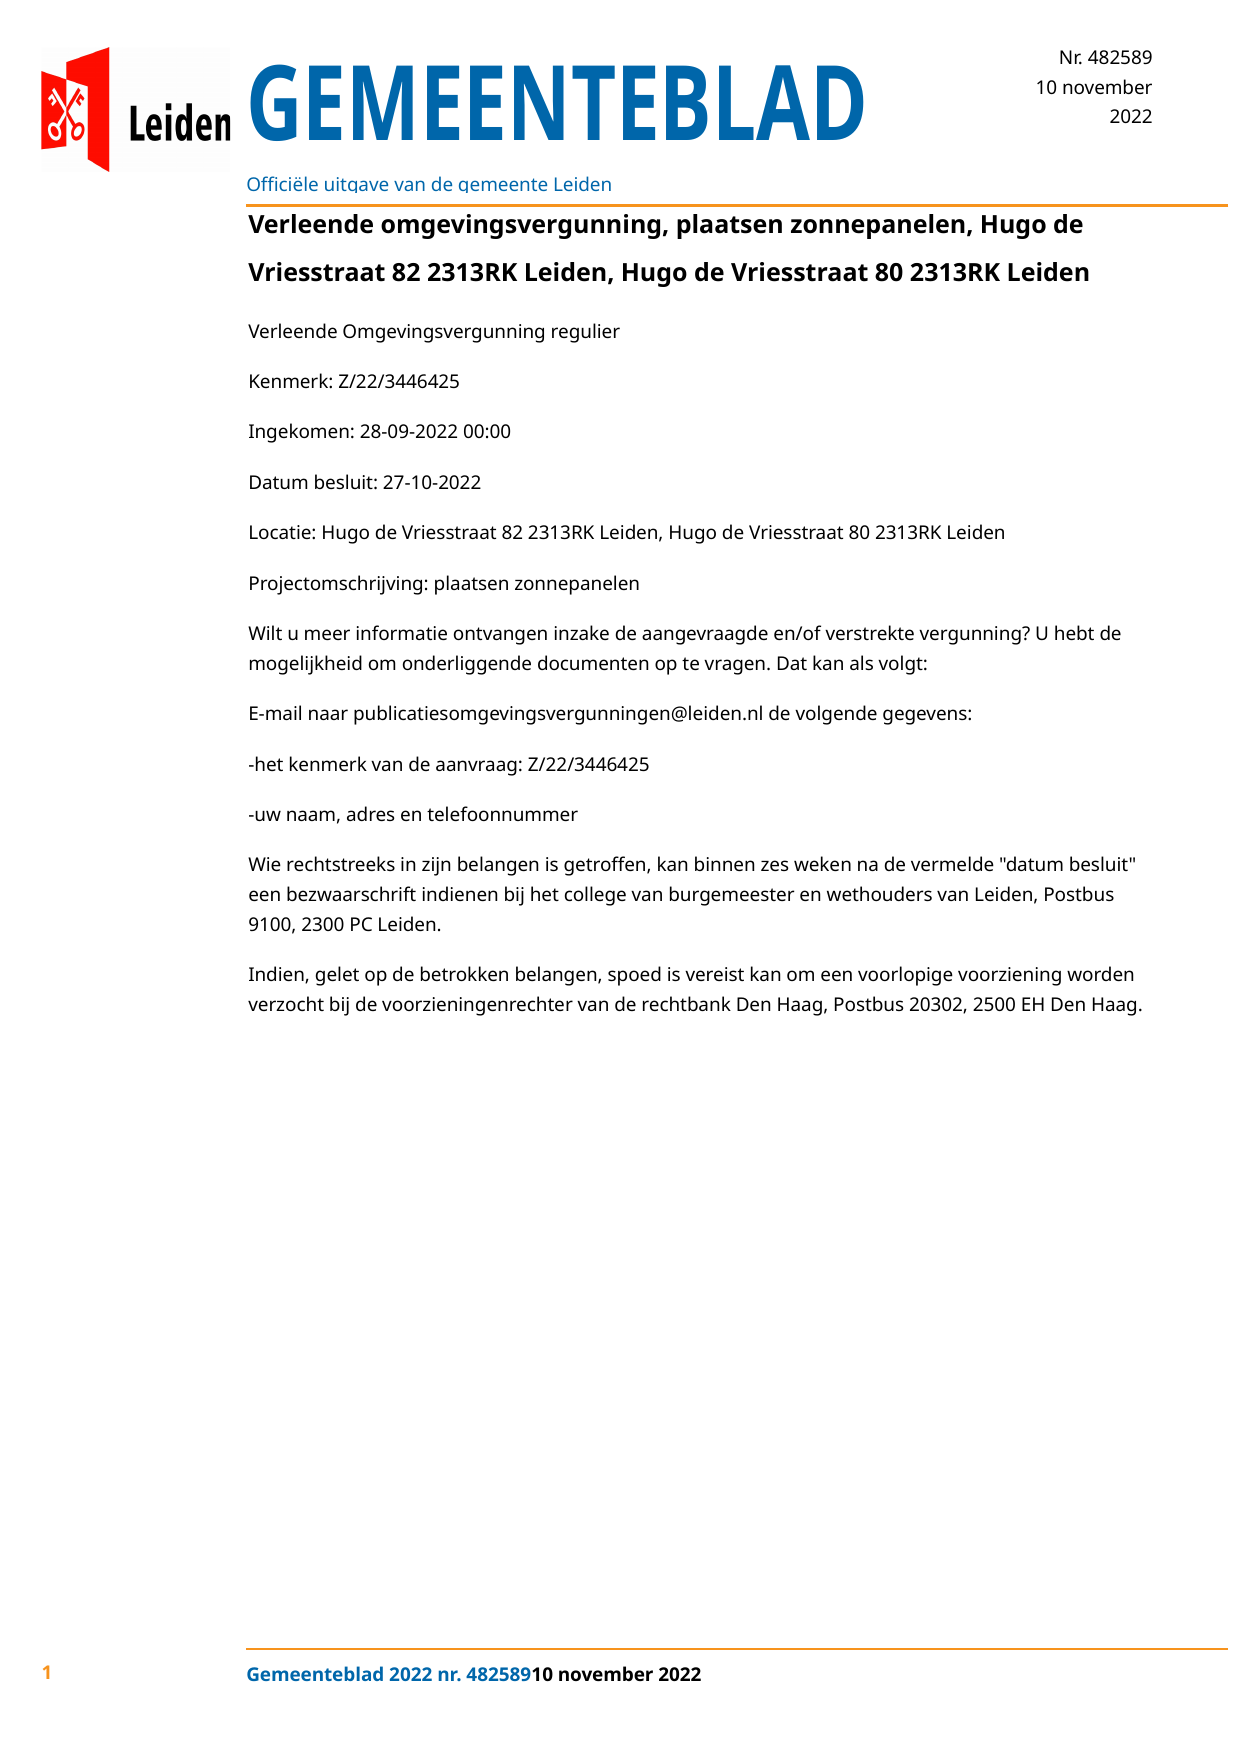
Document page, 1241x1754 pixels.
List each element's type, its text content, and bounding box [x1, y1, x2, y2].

text Ingekomen: 28-09-2022 00:00 [248, 419, 1152, 444]
text Projectomschrijving: plaatsen zonnepanelen [248, 570, 1152, 596]
text Wilt u meer informatie ontvangen inzake de aangevraagde en/of verstrekte vergunning? U hebt de mogelijkheid om onderliggende documenten op te vragen. Dat kan als volgt: [248, 620, 1152, 676]
text Wie rechtstreeks in zijn belangen is getroffen, kan binnen zes weken na de vermelde "datum besluit" een bezwaarschrift indienen bij het college van burgemeester en wethouders van Leiden, Postbus 9100, 2300 PC Leiden. [248, 852, 1152, 937]
text Verleende Omgevingsvergunning regulier [248, 318, 1152, 344]
picture [41, 47, 231, 172]
text -het kenmerk van de aanvraag: Z/22/3446425 [248, 751, 1152, 777]
text Locatie: Hugo de Vriesstraat 82 2313RK Leiden, Hugo de Vriesstraat 80 2313RK Leiden [248, 519, 1152, 545]
text Indien, gelet op de betrokken belangen, spoed is vereist kan om een voorlopige voorziening worden verzocht bij de voorzieningenrechter van de rechtbank Den Haag, Postbus 20302, 2500 EH Den Haag. [248, 961, 1152, 1017]
text Kenmerk: Z/22/3446425 [248, 368, 1152, 394]
text Verleende omgevingsvergunning, plaatsen zonnepanelen, Hugo de Vriesstraat 82 2313RK Leiden, Hugo de Vriesstraat 80 2313RK Leiden [248, 207, 1152, 288]
text -uw naam, adres en telefoonnummer [248, 801, 1152, 827]
text Datum besluit: 27-10-2022 [248, 469, 1152, 495]
text E-mail naar publicatiesomgevingsvergunningen@leiden.nl de volgende gegevens: [248, 700, 1152, 726]
